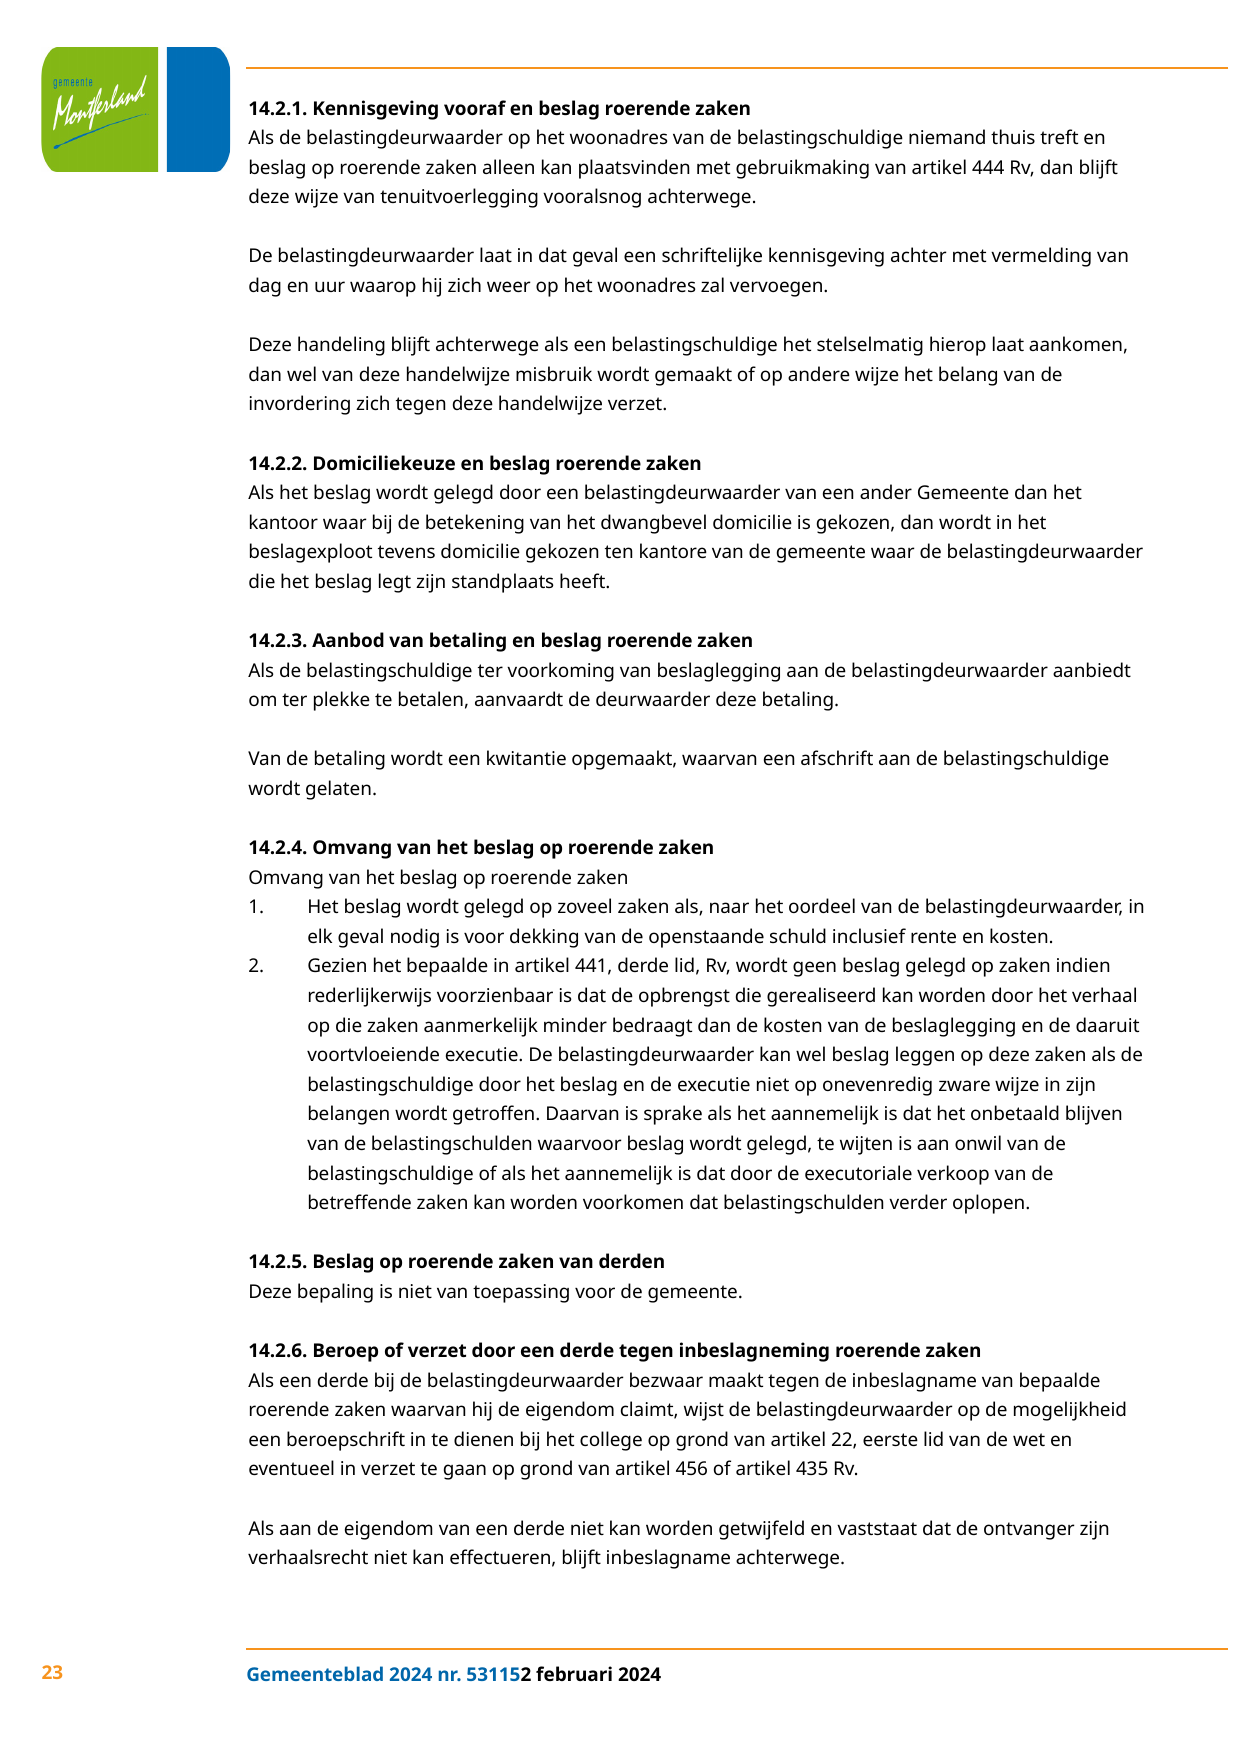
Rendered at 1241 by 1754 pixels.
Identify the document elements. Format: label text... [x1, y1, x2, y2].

text De belastingdeurwaarder laat in dat geval een schriftelijke kennisgeving achter met vermelding van dag en uur waarop hij zich weer op het woonadres zal vervoegen. [248, 243, 1152, 298]
text 14.2.1. Kennisgeving vooraf en beslag roerende zaken [248, 95, 1152, 121]
text 14.2.4. Omvang van het beslag op roerende zaken [248, 834, 1152, 860]
list Gezien het bepaalde in artikel 441, derde lid, Rv, wordt geen beslag gelegd op zaken indien rederlijkerwijs voorzienbaar is dat de opbrengst die gerealiseerd kan worden door het verhaal op die zaken aanmerkelijk minder bedraagt dan de kosten van de beslaglegging en de daaruit voortvloeiende executie. De belastingdeurwaarder kan wel beslag leggen op deze zaken als de belastingschuldige door het beslag en de executie niet op onevenredig zware wijze in zijn belangen wordt getroffen. Daarvan is sprake als het aannemelijk is dat het onbetaald blijven van de belastingschulden waarvoor beslag wordt gelegd, te wijten is aan onwil van de belastingschuldige of als het aannemelijk is dat door de executoriale verkoop van de betreffende zaken kan worden voorkomen dat belastingschulden verder oplopen. [248, 953, 1152, 1215]
text 14.2.2. Domiciliekeuze en beslag roerende zaken [248, 450, 1152, 476]
text Van de betaling wordt een kwitantie opgemaakt, waarvan een afschrift aan de belastingschuldige wordt gelaten. [248, 746, 1152, 801]
text 14.2.3. Aanbod van betaling en beslag roerende zaken [248, 627, 1152, 653]
text Omvang van het beslag op roerende zaken [248, 864, 1152, 890]
text Als het beslag wordt gelegd door een belastingdeurwaarder van een ander Gemeente dan het kantoor waar bij de betekening van het dwangbevel domicilie is gekozen, dan wordt in het beslagexploot tevens domicilie gekozen ten kantore van de gemeente waar de belastingdeurwaarder die het beslag legt zijn standplaats heeft. [248, 479, 1152, 594]
text 14.2.6. Beroep of verzet door een derde tegen inbeslagneming roerende zaken [248, 1337, 1152, 1363]
text 14.2.5. Beslag op roerende zaken van derden [248, 1248, 1152, 1274]
text Als aan de eigendom van een derde niet kan worden getwijfeld en vaststaat dat de ontvanger zijn verhaalsrecht niet kan effectueren, blijft inbeslagname achterwege. [248, 1515, 1152, 1570]
picture [41, 47, 231, 172]
text Deze bepaling is niet van toepassing voor de gemeente. [248, 1278, 1152, 1304]
text Deze handeling blijft achterwege als een belastingschuldige het stelselmatig hierop laat aankomen, dan wel van deze handelwijze misbruik wordt gemaakt of op andere wijze het belang van de invordering zich tegen deze handelwijze verzet. [248, 331, 1152, 416]
list Het beslag wordt gelegd op zoveel zaken als, naar het oordeel van de belastingdeurwaarder, in elk geval nodig is voor dekking van de openstaande schuld inclusief rente en kosten. [248, 893, 1152, 949]
text Als een derde bij de belastingdeurwaarder bezwaar maakt tegen de inbeslagname van bepaalde roerende zaken waarvan hij de eigendom claimt, wijst de belastingdeurwaarder op de mogelijkheid een beroepschrift in te dienen bij het college op grond van artikel 22, eerste lid van de wet en eventueel in verzet te gaan op grond van artikel 456 of artikel 435 Rv. [248, 1367, 1152, 1481]
text Als de belastingdeurwaarder op het woonadres van de belastingschuldige niemand thuis treft en beslag op roerende zaken alleen kan plaatsvinden met gebruikmaking van artikel 444 Rv, dan blijft deze wijze van tenuitvoerlegging vooralsnog achterwege. [248, 124, 1152, 209]
text Als de belastingschuldige ter voorkoming van beslaglegging aan de belastingdeurwaarder aanbiedt om ter plekke te betalen, aanvaardt de deurwaarder deze betaling. [248, 657, 1152, 712]
